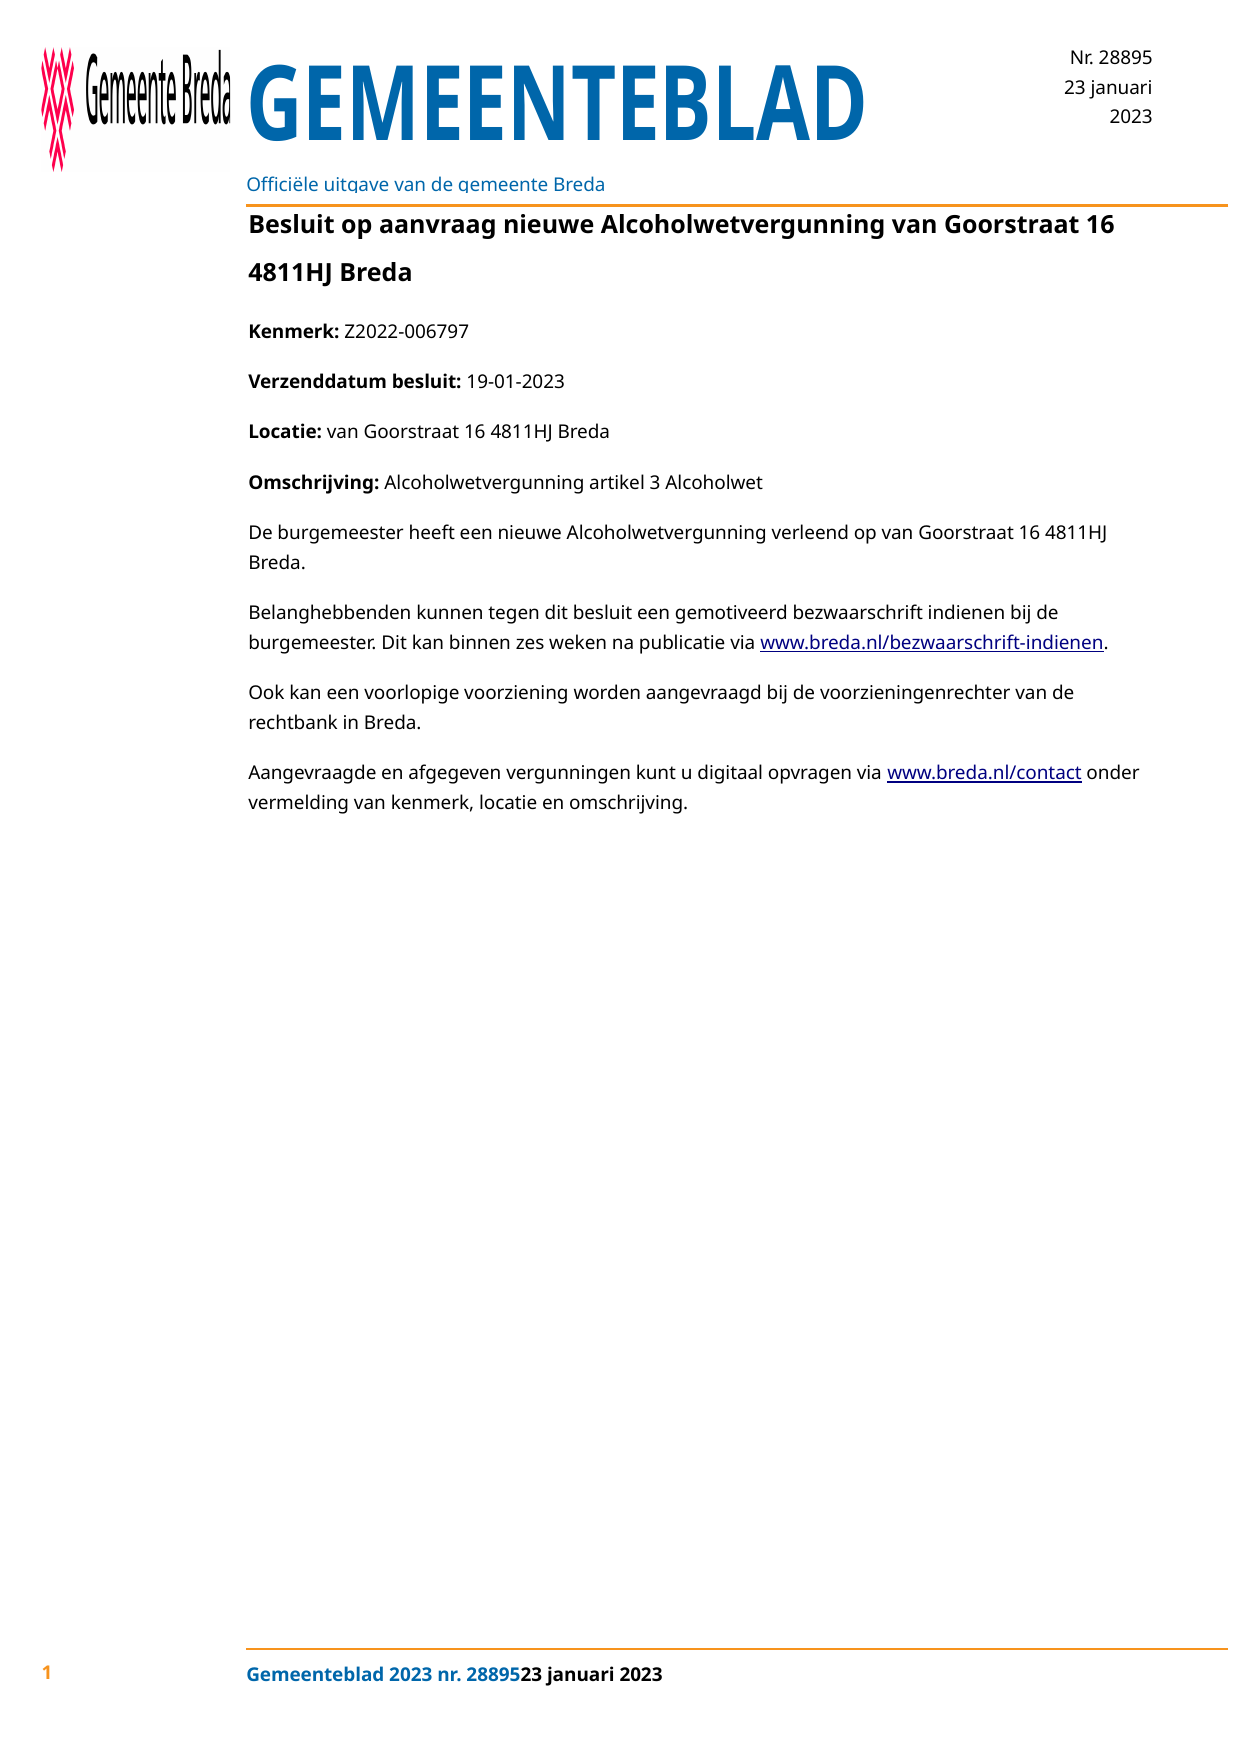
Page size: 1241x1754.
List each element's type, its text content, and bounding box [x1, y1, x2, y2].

text De burgemeester heeft een nieuwe Alcoholwetvergunning verleend op van Goorstraat 16 4811HJ Breda. [248, 519, 1152, 575]
text Belanghebbenden kunnen tegen dit besluit een gemotiveerd bezwaarschrift indienen bij de burgemeester. Dit kan binnen zes weken na publicatie via www.breda.nl/bezwaarschrift-indienen. [248, 599, 1152, 655]
text Aangevraagde en afgegeven vergunningen kunt u digitaal opvragen via www.breda.nl/contact onder vermelding van kenmerk, locatie en omschrijving. [248, 759, 1152, 815]
text Ook kan een voorlopige voorziening worden aangevraagd bij de voorzieningenrechter van de rechtbank in Breda. [248, 679, 1152, 735]
text Kenmerk: Z2022-006797 [248, 318, 1152, 344]
text Verzenddatum besluit: 19-01-2023 [248, 368, 1152, 394]
text Besluit op aanvraag nieuwe Alcoholwetvergunning van Goorstraat 16 4811HJ Breda [248, 207, 1152, 288]
text Omschrijving: Alcoholwetvergunning artikel 3 Alcoholwet [248, 469, 1152, 495]
picture [41, 47, 231, 172]
text Locatie: van Goorstraat 16 4811HJ Breda [248, 419, 1152, 444]
